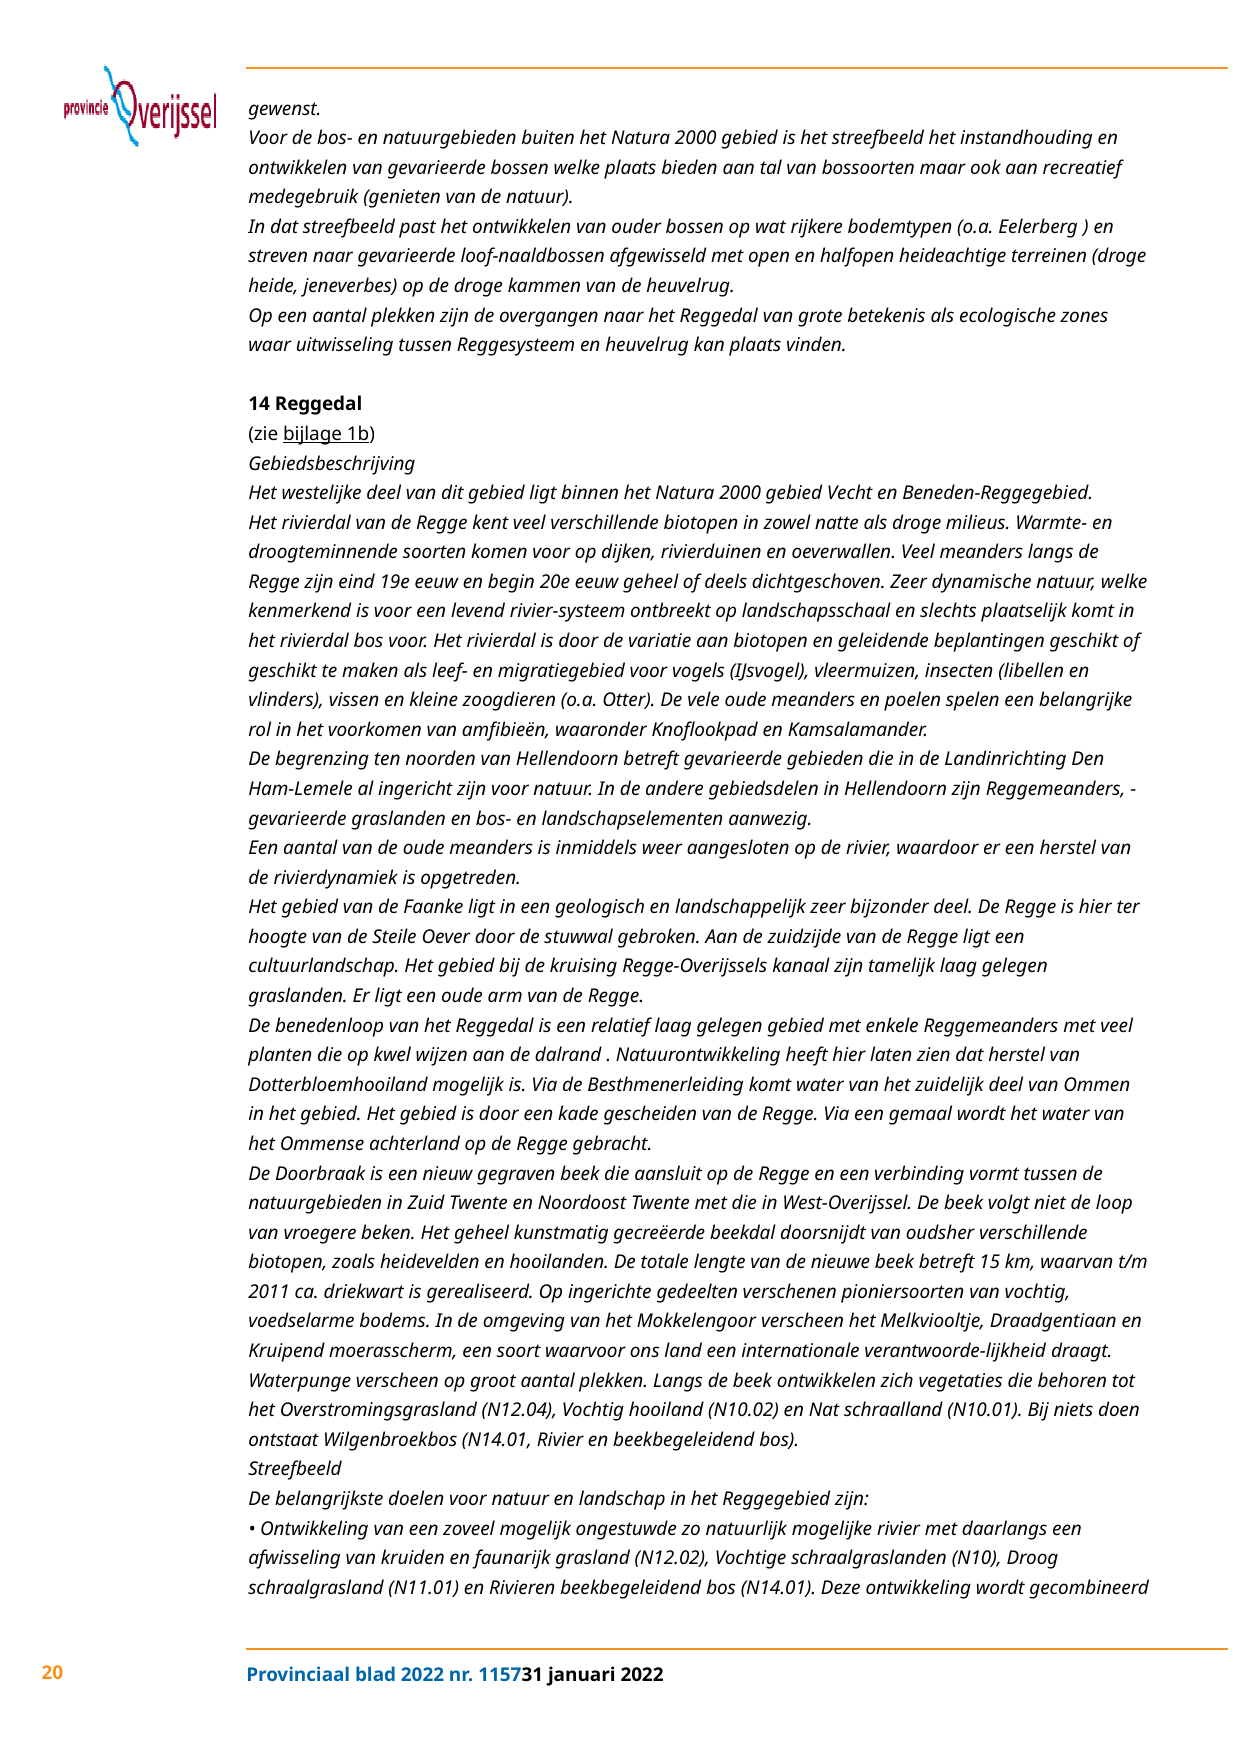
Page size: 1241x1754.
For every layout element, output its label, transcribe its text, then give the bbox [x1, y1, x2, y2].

text Voor de bos- en natuurgebieden buiten het Natura 2000 gebied is het streefbeeld het instandhouding en ontwikkelen van gevarieerde bossen welke plaats bieden aan tal van bossoorten maar ook aan recreatief medegebruik (genieten van de natuur). [248, 124, 1152, 209]
text Een aantal van de oude meanders is inmiddels weer aangesloten op de rivier, waardoor er een herstel van de rivierdynamiek is opgetreden. [248, 834, 1152, 890]
text gewenst. [248, 95, 1152, 121]
picture [41, 47, 231, 172]
text Gebiedsbeschrijving [248, 450, 1152, 476]
text • Ontwikkeling van een zoveel mogelijk ongestuwde zo natuurlijk mogelijke rivier met daarlangs een afwisseling van kruiden en faunarijk grasland (N12.02), Vochtige schraalgraslanden (N10), Droog schraalgrasland (N11.01) en Rivieren beekbegeleidend bos (N14.01). Deze ontwikkeling wordt gecombineerd [248, 1515, 1152, 1600]
text De begrenzing ten noorden van Hellendoorn betreft gevarieerde gebieden die in de Landinrichting Den Ham-Lemele al ingericht zijn voor natuur. In de andere gebiedsdelen in Hellendoorn zijn Reggemeanders, -gevarieerde graslanden en bos- en landschapselementen aanwezig. [248, 746, 1152, 831]
text Op een aantal plekken zijn de overgangen naar het Reggedal van grote betekenis als ecologische zones waar uitwisseling tussen Reggesysteem en heuvelrug kan plaats vinden. [248, 302, 1152, 357]
text De Doorbraak is een nieuw gegraven beek die aansluit op de Regge en een verbinding vormt tussen de natuurgebieden in Zuid Twente en Noordoost Twente met die in West-Overijssel. De beek volgt niet de loop van vroegere beken. Het geheel kunstmatig gecreëerde beekdal doorsnijdt van oudsher verschillende biotopen, zoals heidevelden en hooilanden. De totale lengte van de nieuwe beek betreft 15 km, waarvan t/m 2011 ca. driekwart is gerealiseerd. Op ingerichte gedeelten verschenen pioniersoorten van vochtig, voedselarme bodems. In de omgeving van het Mokkelengoor verscheen het Melkviooltje, Draadgentiaan en Kruipend moerasscherm, een soort waarvoor ons land een internationale verantwoorde-lijkheid draagt. Waterpunge verscheen op groot aantal plekken. Langs de beek ontwikkelen zich vegetaties die behoren tot het Overstromingsgrasland (N12.04), Vochtig hooiland (N10.02) en Nat schraalland (N10.01). Bij niets doen ontstaat Wilgenbroekbos (N14.01, Rivier en beekbegeleidend bos). [248, 1160, 1152, 1452]
text 14 Reggedal [248, 391, 1152, 416]
text De benedenloop van het Reggedal is een relatief laag gelegen gebied met enkele Reggemeanders met veel planten die op kwel wijzen aan de dalrand . Natuurontwikkeling heeft hier laten zien dat herstel van Dotterbloemhooiland mogelijk is. Via de Besthmenerleiding komt water van het zuidelijk deel van Ommen in het gebied. Het gebied is door een kade gescheiden van de Regge. Via een gemaal wordt het water van het Ommense achterland op de Regge gebracht. [248, 1012, 1152, 1156]
text Streefbeeld [248, 1456, 1152, 1481]
text Het rivierdal van de Regge kent veel verschillende biotopen in zowel natte als droge milieus. Warmte- en droogteminnende soorten komen voor op dijken, rivierduinen en oeverwallen. Veel meanders langs de Regge zijn eind 19e eeuw en begin 20e eeuw geheel of deels dichtgeschoven. Zeer dynamische natuur, welke kenmerkend is voor een levend rivier-systeem ontbreekt op landschapsschaal en slechts plaatselijk komt in het rivierdal bos voor. Het rivierdal is door de variatie aan biotopen en geleidende beplantingen geschikt of geschikt te maken als leef- en migratiegebied voor vogels (IJsvogel), vleermuizen, insecten (libellen en vlinders), vissen en kleine zoogdieren (o.a. Otter). De vele oude meanders en poelen spelen een belangrijke rol in het voorkomen van amfibieën, waaronder Knoflookpad en Kamsalamander. [248, 509, 1152, 742]
text (zie bijlage 1b) [248, 420, 1152, 446]
text De belangrijkste doelen voor natuur en landschap in het Reggegebied zijn: [248, 1485, 1152, 1511]
text Het westelijke deel van dit gebied ligt binnen het Natura 2000 gebied Vecht en Beneden-Reggegebied. [248, 479, 1152, 505]
text Het gebied van de Faanke ligt in een geologisch en landschappelijk zeer bijzonder deel. De Regge is hier ter hoogte van de Steile Oever door de stuwwal gebroken. Aan de zuidzijde van de Regge ligt een cultuurlandschap. Het gebied bij de kruising Regge-Overijssels kanaal zijn tamelijk laag gelegen graslanden. Er ligt een oude arm van de Regge. [248, 893, 1152, 1008]
text In dat streefbeeld past het ontwikkelen van ouder bossen op wat rijkere bodemtypen (o.a. Eelerberg ) en streven naar gevarieerde loof-naaldbossen afgewisseld met open en halfopen heideachtige terreinen (droge heide, jeneverbes) op de droge kammen van de heuvelrug. [248, 213, 1152, 298]
